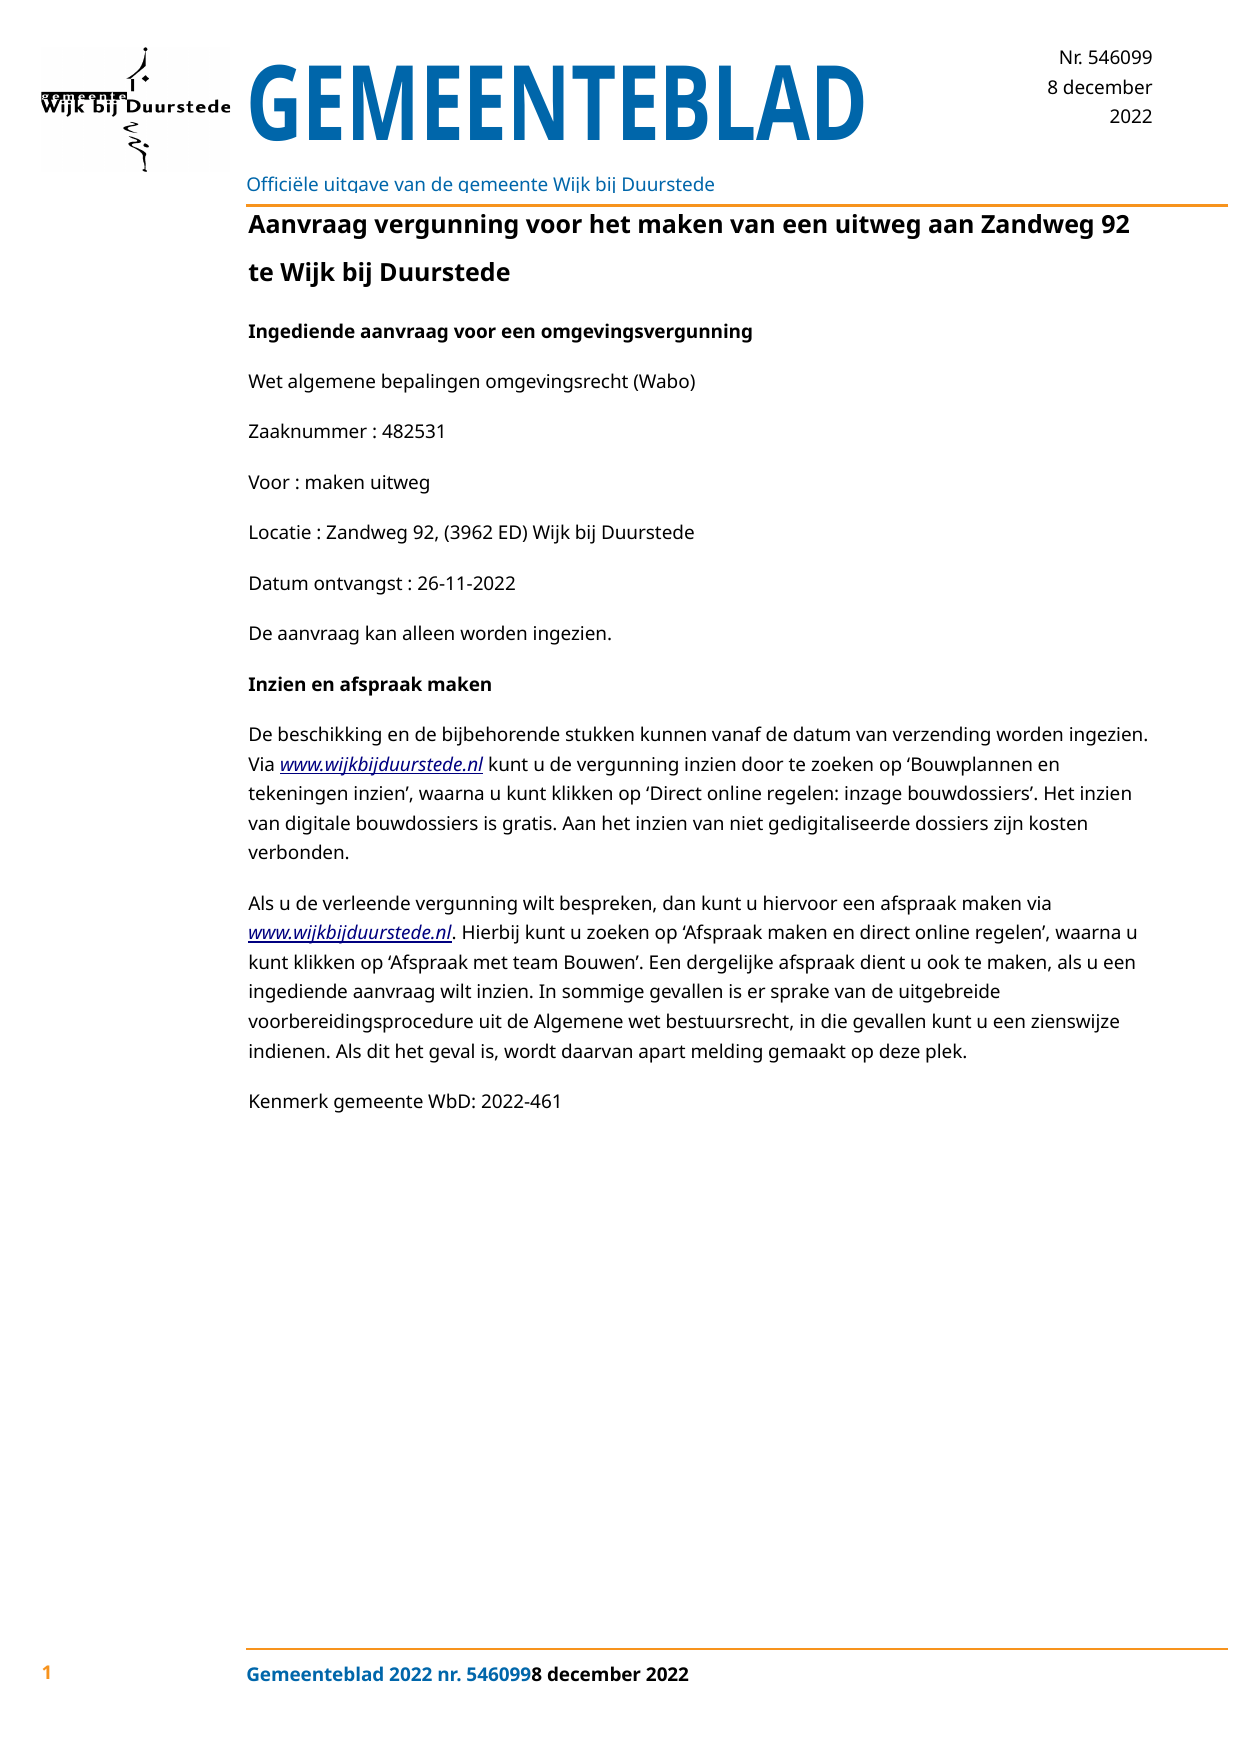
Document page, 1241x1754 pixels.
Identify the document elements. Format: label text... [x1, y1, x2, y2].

text Ingediende aanvraag voor een omgevingsvergunning [248, 318, 1152, 344]
text Zaaknummer : 482531 [248, 419, 1152, 444]
text De beschikking en de bijbehorende stukken kunnen vanaf de datum van verzending worden ingezien. Via www.wijkbijduurstede.nl kunt u de vergunning inzien door te zoeken op ‘Bouwplannen en tekeningen inzien’, waarna u kunt klikken op ‘Direct online regelen: inzage bouwdossiers’. Het inzien van digitale bouwdossiers is gratis. Aan het inzien van niet gedigitaliseerde dossiers zijn kosten verbonden. [248, 721, 1152, 865]
text Locatie : Zandweg 92, (3962 ED) Wijk bij Duurstede [248, 519, 1152, 545]
text Voor : maken uitweg [248, 469, 1152, 495]
text Datum ontvangst : 26-11-2022 [248, 570, 1152, 596]
text De aanvraag kan alleen worden ingezien. [248, 620, 1152, 646]
text Inzien en afspraak maken [248, 671, 1152, 697]
text Wet algemene bepalingen omgevingsrecht (Wabo) [248, 368, 1152, 394]
text Kenmerk gemeente WbD: 2022-461 [248, 1088, 1152, 1114]
picture [41, 47, 231, 172]
text Als u de verleende vergunning wilt bespreken, dan kunt u hiervoor een afspraak maken via www.wijkbijduurstede.nl. Hierbij kunt u zoeken op ‘Afspraak maken en direct online regelen’, waarna u kunt klikken op ‘Afspraak met team Bouwen’. Een dergelijke afspraak dient u ook te maken, als u een ingediende aanvraag wilt inzien. In sommige gevallen is er sprake van de uitgebreide voorbereidingsprocedure uit de Algemene wet bestuursrecht, in die gevallen kunt u een zienswijze indienen. Als dit het geval is, wordt daarvan apart melding gemaakt op deze plek. [248, 890, 1152, 1064]
text Aanvraag vergunning voor het maken van een uitweg aan Zandweg 92 te Wijk bij Duurstede [248, 207, 1152, 288]
